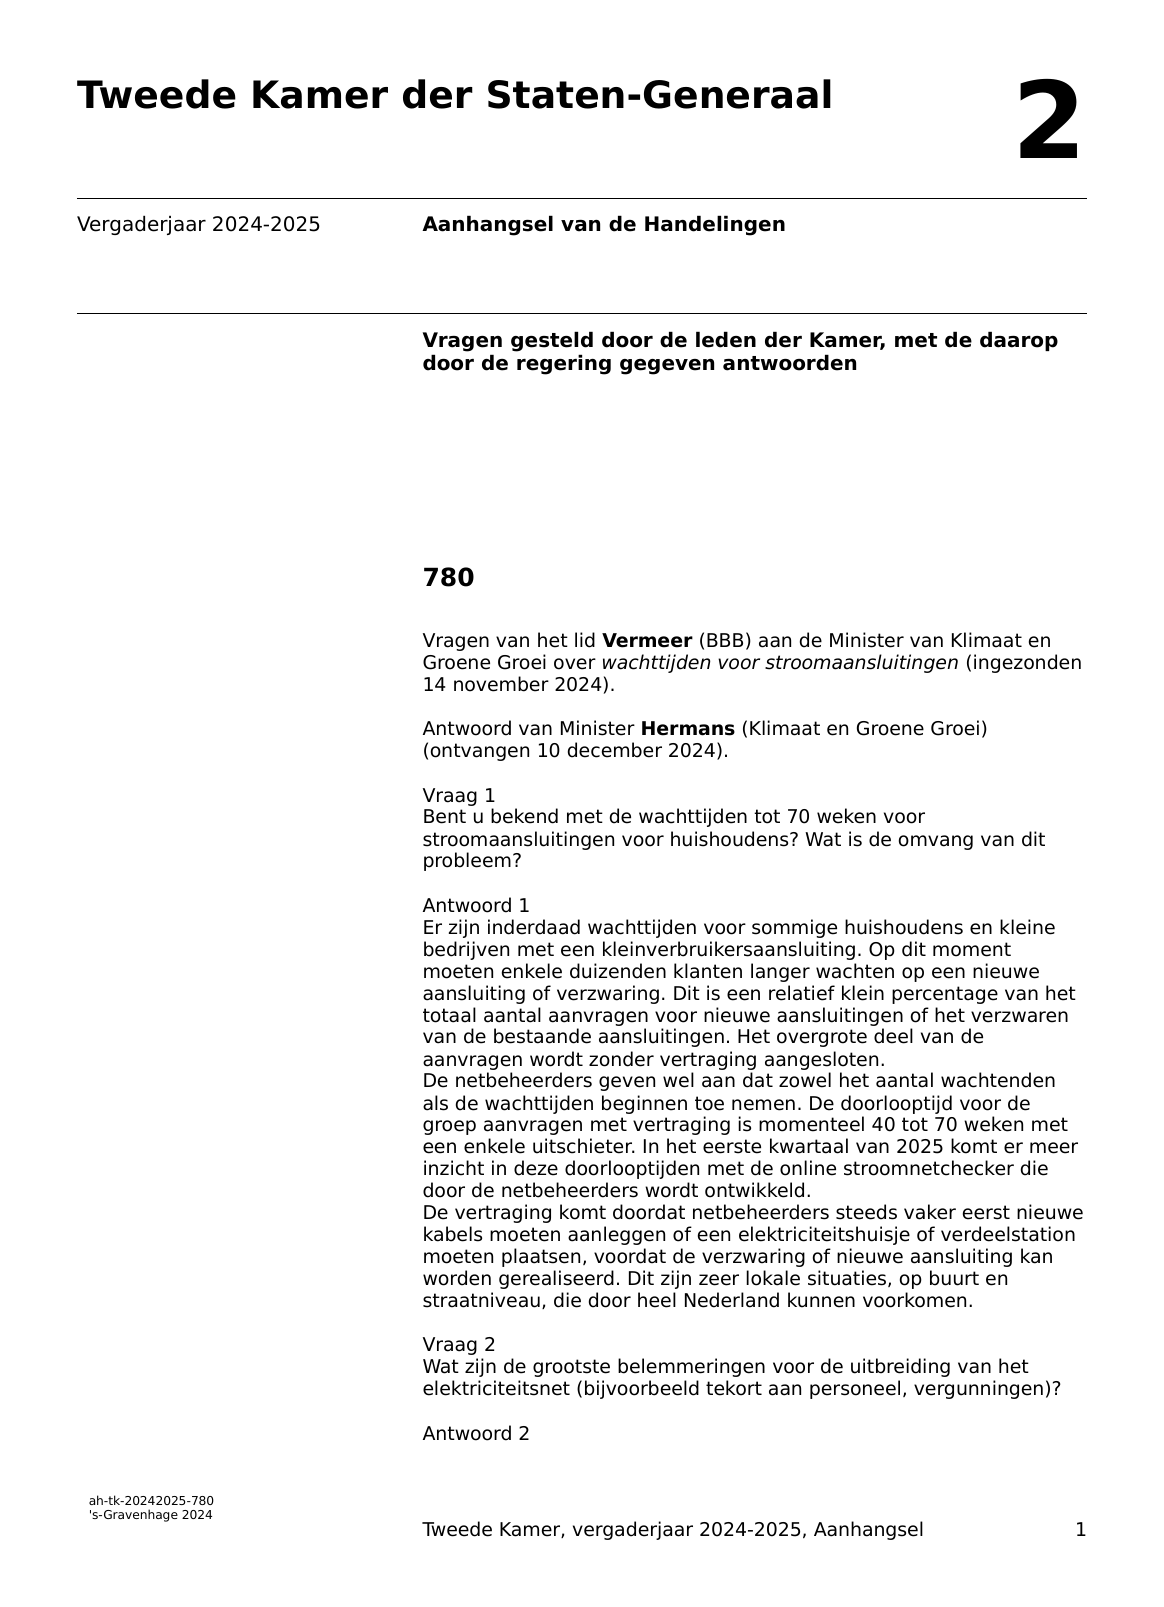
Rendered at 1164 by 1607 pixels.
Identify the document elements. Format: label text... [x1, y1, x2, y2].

table_header 2 [886, 59, 1087, 198]
table_cell Vergaderjaar 2024-2025 [77, 199, 422, 313]
table_cell [77, 314, 422, 375]
text 780 [422, 563, 1087, 592]
text Wat zijn de grootste belemmeringen voor de uitbreiding van het elektriciteitsnet (bijvoorbeeld tekort aan personeel, vergunningen)? [422, 1356, 1087, 1400]
text ah-tk-20242025-780 [88, 1494, 323, 1508]
table_cell Vragen gesteld door de leden der Kamer, met de daarop door de regering gegeven antwoorden [422, 314, 1087, 375]
text Antwoord 2 [422, 1422, 1087, 1444]
text Vraag 1 [422, 784, 1087, 806]
text Vragen van het lid Vermeer (BBB) aan de Minister van Klimaat en Groene Groei over wachttijden voor stroomaansluitingen (ingezonden 14 november 2024). [422, 630, 1087, 696]
text Antwoord van Minister Hermans (Klimaat en Groene Groei) (ontvangen 10 december 2024). [422, 718, 1087, 762]
text Er zijn inderdaad wachttijden voor sommige huishoudens en kleine bedrijven met een kleinverbruikersaansluiting. Op dit moment moeten enkele duizenden klanten langer wachten op een nieuwe aansluiting of verzwaring. Dit is een relatief klein percentage van het totaal aantal aanvragen voor nieuwe aansluitingen of het verzwaren van de bestaande aansluitingen. Het overgrote deel van de aanvragen wordt zonder vertraging aangesloten. [422, 917, 1087, 1070]
text De vertraging komt doordat netbeheerders steeds vaker eerst nieuwe kabels moeten aanleggen of een elektriciteitshuisje of verdeelstation moeten plaatsen, voordat de verzwaring of nieuwe aansluiting kan worden gerealiseerd. Dit zijn zeer lokale situaties, op buurt en straatniveau, die door heel Nederland kunnen voorkomen. [422, 1202, 1087, 1312]
table_header Tweede Kamer der Staten-Generaal [77, 59, 886, 198]
text Antwoord 1 [422, 894, 1087, 917]
text Bent u bekend met de wachttijden tot 70 weken voor stroomaansluitingen voor huishoudens? Wat is de omvang van dit probleem? [422, 806, 1087, 872]
text Vraag 2 [422, 1334, 1087, 1356]
text 's-Gravenhage 2024 [88, 1508, 323, 1522]
table_cell Aanhangsel van de Handelingen [422, 199, 1087, 313]
text De netbeheerders geven wel aan dat zowel het aantal wachtenden als de wachttijden beginnen toe nemen. De doorlooptijd voor de groep aanvragen met vertraging is momenteel 40 tot 70 weken met een enkele uitschieter. In het eerste kwartaal van 2025 komt er meer inzicht in deze doorlooptijden met de online stroomnetchecker die door de netbeheerders wordt ontwikkeld. [422, 1070, 1087, 1202]
